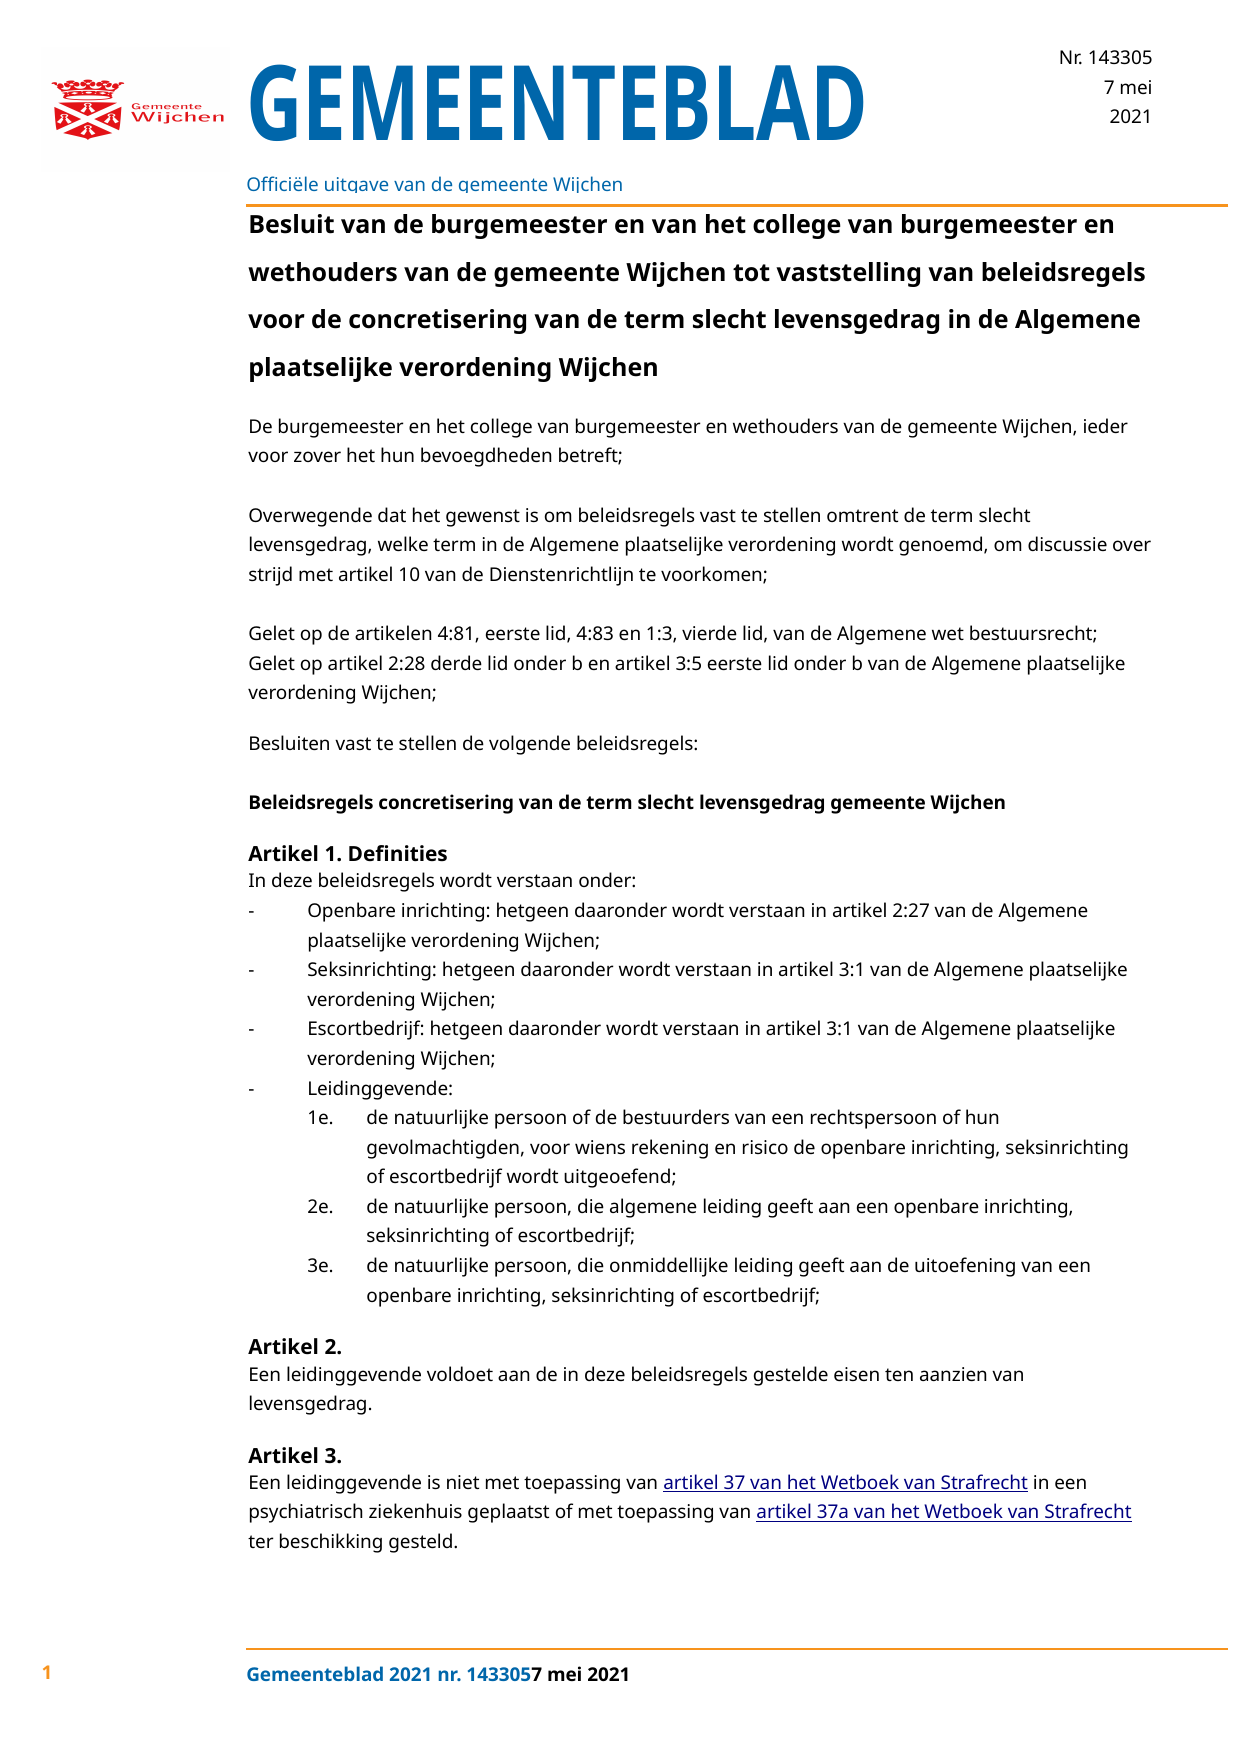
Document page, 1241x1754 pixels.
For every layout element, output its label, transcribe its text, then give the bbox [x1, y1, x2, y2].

list de natuurlijke persoon of de bestuurders van een rechtspersoon of hun gevolmachtigden, voor wiens rekening en risico de openbare inrichting, seksinrichting of escortbedrijf wordt uitgeoefend; [307, 1104, 1152, 1189]
text Gelet op de artikelen 4:81, eerste lid, 4:83 en 1:3, vierde lid, van de Algemene wet bestuursrecht; [248, 620, 1152, 646]
text Overwegende dat het gewenst is om beleidsregels vast te stellen omtrent de term slecht levensgedrag, welke term in de Algemene plaatselijke verordening wordt genoemd, om discussie over strijd met artikel 10 van de Dienstenrichtlijn te voorkomen; [248, 502, 1152, 587]
text De burgemeester en het college van burgemeester en wethouders van de gemeente Wijchen, ieder voor zover het hun bevoegdheden betreft; [248, 413, 1152, 468]
list Leidinggevende: [248, 1075, 1152, 1101]
text In deze beleidsregels wordt verstaan onder: [248, 868, 1152, 893]
text Beleidsregels concretisering van de term slecht levensgedrag gemeente Wijchen [248, 789, 1152, 814]
text Een leidinggevende is niet met toepassing van artikel 37 van het Wetboek van Strafrecht in een psychiatrisch ziekenhuis geplaatst of met toepassing van artikel 37a van het Wetboek van Strafrecht ter beschikking gesteld. [248, 1469, 1152, 1554]
text Besluiten vast te stellen de volgende beleidsregels: [248, 730, 1152, 755]
text Besluit van de burgemeester en van het college van burgemeester en wethouders van de gemeente Wijchen tot vaststelling van beleidsregels voor de concretisering van de term slecht levensgedrag in de Algemene plaatselijke verordening Wijchen [248, 207, 1152, 384]
list de natuurlijke persoon, die onmiddellijke leiding geeft aan de uitoefening van een openbare inrichting, seksinrichting of escortbedrijf; [307, 1252, 1152, 1308]
list Escortbedrijf: hetgeen daaronder wordt verstaan in artikel 3:1 van de Algemene plaatselijke verordening Wijchen; [248, 1016, 1152, 1071]
text Een leidinggevende voldoet aan de in deze beleidsregels gestelde eisen ten aanzien van levensgedrag. [248, 1361, 1152, 1416]
text Artikel 2. [248, 1332, 1152, 1361]
list Seksinrichting: hetgeen daaronder wordt verstaan in artikel 3:1 van de Algemene plaatselijke verordening Wijchen; [248, 956, 1152, 1012]
list Openbare inrichting: hetgeen daaronder wordt verstaan in artikel 2:27 van de Algemene plaatselijke verordening Wijchen; [248, 897, 1152, 953]
text Artikel 3. [248, 1441, 1152, 1469]
text Gelet op artikel 2:28 derde lid onder b en artikel 3:5 eerste lid onder b van de Algemene plaatselijke verordening Wijchen; [248, 650, 1152, 705]
text Artikel 1. Definities [248, 839, 1152, 868]
list de natuurlijke persoon, die algemene leiding geeft aan een openbare inrichting, seksinrichting of escortbedrijf; [307, 1193, 1152, 1248]
picture [41, 47, 231, 172]
